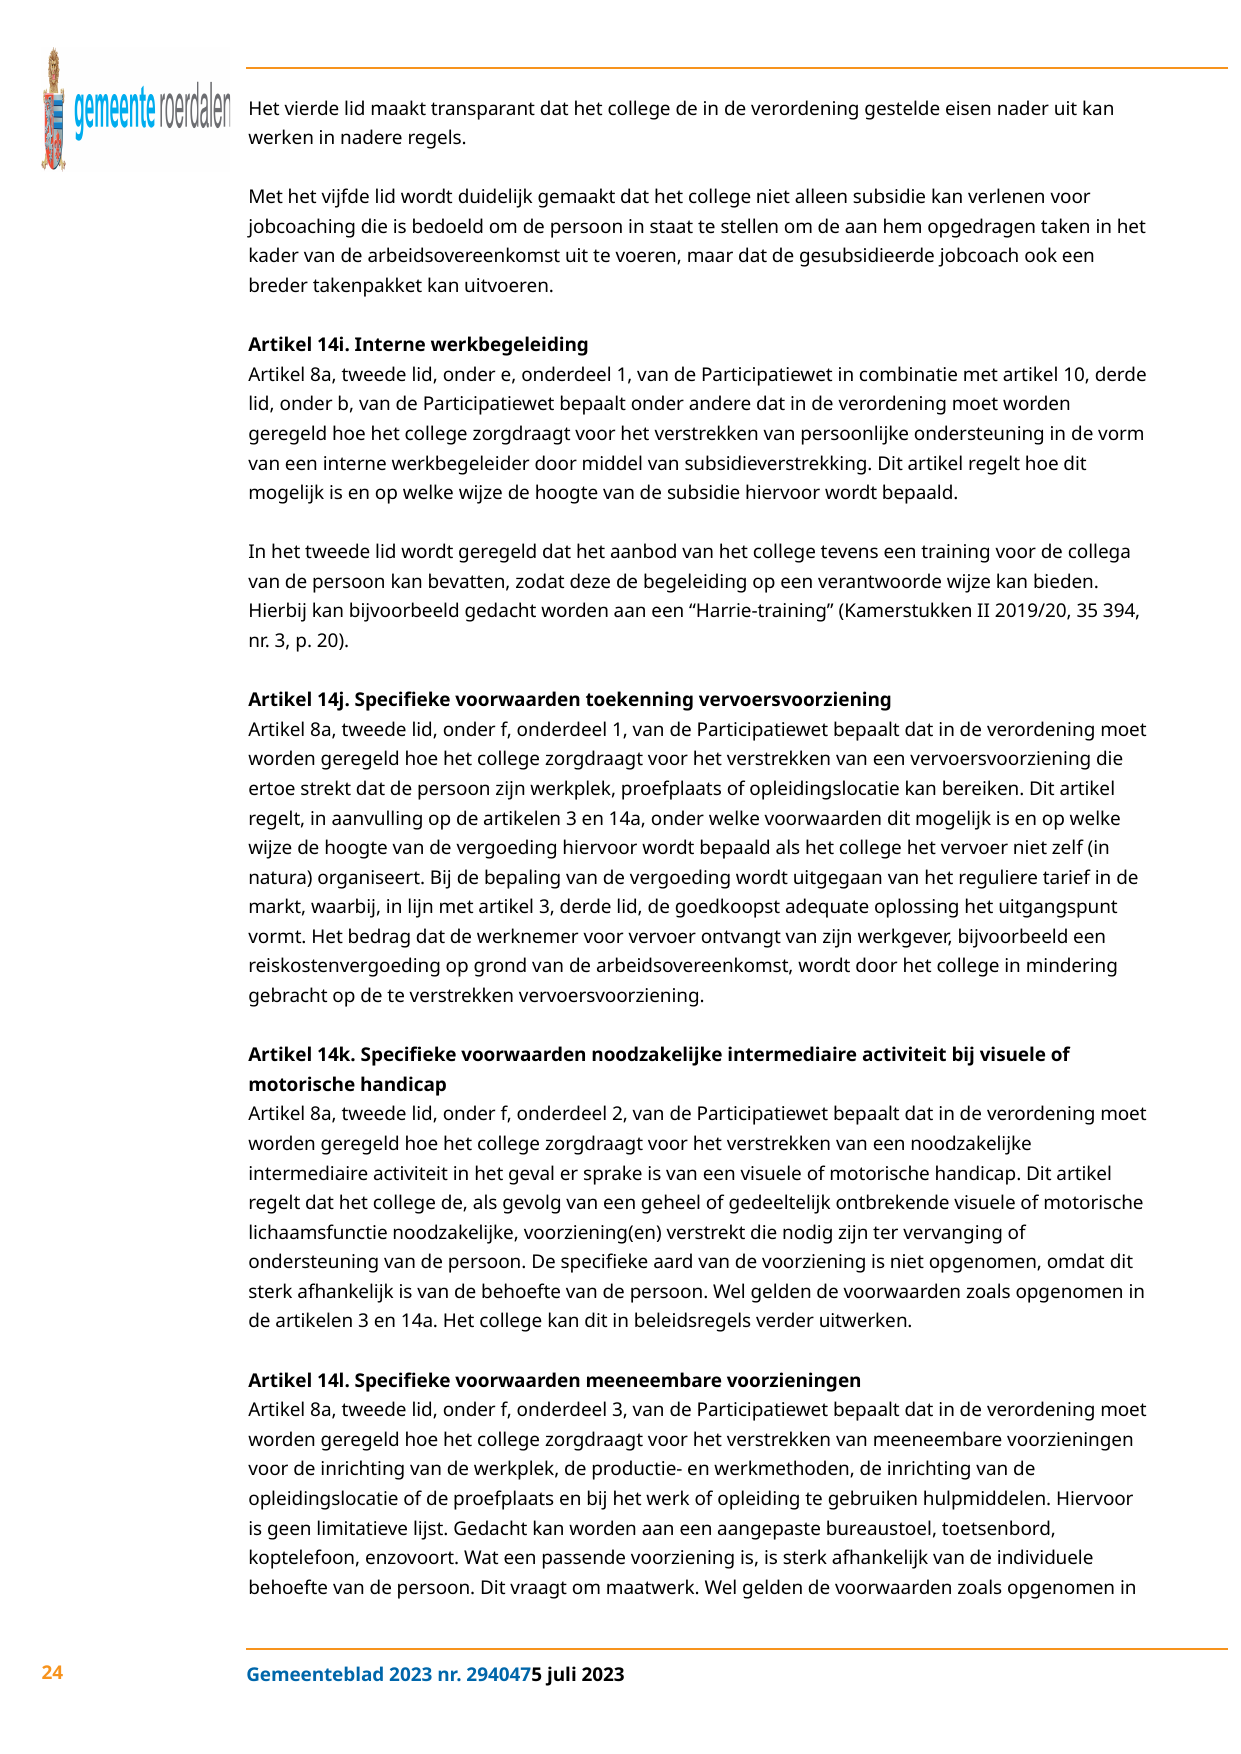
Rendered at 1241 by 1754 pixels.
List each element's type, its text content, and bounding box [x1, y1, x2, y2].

text Artikel 8a, tweede lid, onder e, onderdeel 1, van de Participatiewet in combinatie met artikel 10, derde lid, onder b, van de Participatiewet bepaalt onder andere dat in de verordening moet worden geregeld hoe het college zorgdraagt voor het verstrekken van persoonlijke ondersteuning in de vorm van een interne werkbegeleider door middel van subsidieverstrekking. Dit artikel regelt hoe dit mogelijk is en op welke wijze de hoogte van de subsidie hiervoor wordt bepaald. [248, 361, 1152, 505]
text Artikel 14j. Specifieke voorwaarden toekenning vervoersvoorziening [248, 686, 1152, 712]
text Artikel 14k. Specifieke voorwaarden noodzakelijke intermediaire activiteit bij visuele of motorische handicap [248, 1041, 1152, 1097]
text Artikel 8a, tweede lid, onder f, onderdeel 3, van de Participatiewet bepaalt dat in de verordening moet worden geregeld hoe het college zorgdraagt voor het verstrekken van meeneembare voorzieningen voor de inrichting van de werkplek, de productie- en werkmethoden, de inrichting van de opleidingslocatie of de proefplaats en bij het werk of opleiding te gebruiken hulpmiddelen. Hiervoor is geen limitatieve lijst. Gedacht kan worden aan een aangepaste bureaustoel, toetsenbord, koptelefoon, enzovoort. Wat een passende voorziening is, is sterk afhankelijk van de individuele behoefte van de persoon. Dit vraagt om maatwerk. Wel gelden de voorwaarden zoals opgenomen in [248, 1396, 1152, 1600]
text Artikel 8a, tweede lid, onder f, onderdeel 2, van de Participatiewet bepaalt dat in de verordening moet worden geregeld hoe het college zorgdraagt voor het verstrekken van een noodzakelijke intermediaire activiteit in het geval er sprake is van een visuele of motorische handicap. Dit artikel regelt dat het college de, als gevolg van een geheel of gedeeltelijk ontbrekende visuele of motorische lichaamsfunctie noodzakelijke, voorziening(en) verstrekt die nodig zijn ter vervanging of ondersteuning van de persoon. De specifieke aard van de voorziening is niet opgenomen, omdat dit sterk afhankelijk is van de behoefte van de persoon. Wel gelden de voorwaarden zoals opgenomen in de artikelen 3 en 14a. Het college kan dit in beleidsregels verder uitwerken. [248, 1101, 1152, 1333]
text Met het vijfde lid wordt duidelijk gemaakt dat het college niet alleen subsidie kan verlenen voor jobcoaching die is bedoeld om de persoon in staat te stellen om de aan hem opgedragen taken in het kader van de arbeidsovereenkomst uit te voeren, maar dat de gesubsidieerde jobcoach ook een breder takenpakket kan uitvoeren. [248, 183, 1152, 298]
text Artikel 14i. Interne werkbegeleiding [248, 331, 1152, 357]
text In het tweede lid wordt geregeld dat het aanbod van het college tevens een training voor de collega van de persoon kan bevatten, zodat deze de begeleiding op een verantwoorde wijze kan bieden. Hierbij kan bijvoorbeeld gedacht worden aan een “Harrie-training” (Kamerstukken II 2019/20, 35 394, nr. 3, p. 20). [248, 538, 1152, 653]
text Artikel 8a, tweede lid, onder f, onderdeel 1, van de Participatiewet bepaalt dat in de verordening moet worden geregeld hoe het college zorgdraagt voor het verstrekken van een vervoersvoorziening die ertoe strekt dat de persoon zijn werkplek, proefplaats of opleidingslocatie kan bereiken. Dit artikel regelt, in aanvulling op de artikelen 3 en 14a, onder welke voorwaarden dit mogelijk is en op welke wijze de hoogte van de vergoeding hiervoor wordt bepaald als het college het vervoer niet zelf (in natura) organiseert. Bij de bepaling van de vergoeding wordt uitgegaan van het reguliere tarief in de markt, waarbij, in lijn met artikel 3, derde lid, de goedkoopst adequate oplossing het uitgangspunt vormt. Het bedrag dat de werknemer voor vervoer ontvangt van zijn werkgever, bijvoorbeeld een reiskostenvergoeding op grond van de arbeidsovereenkomst, wordt door het college in mindering gebracht op de te verstrekken vervoersvoorziening. [248, 716, 1152, 1008]
text Artikel 14l. Specifieke voorwaarden meeneembare voorzieningen [248, 1367, 1152, 1393]
picture [41, 47, 231, 172]
text Het vierde lid maakt transparant dat het college de in de verordening gestelde eisen nader uit kan werken in nadere regels. [248, 95, 1152, 150]
